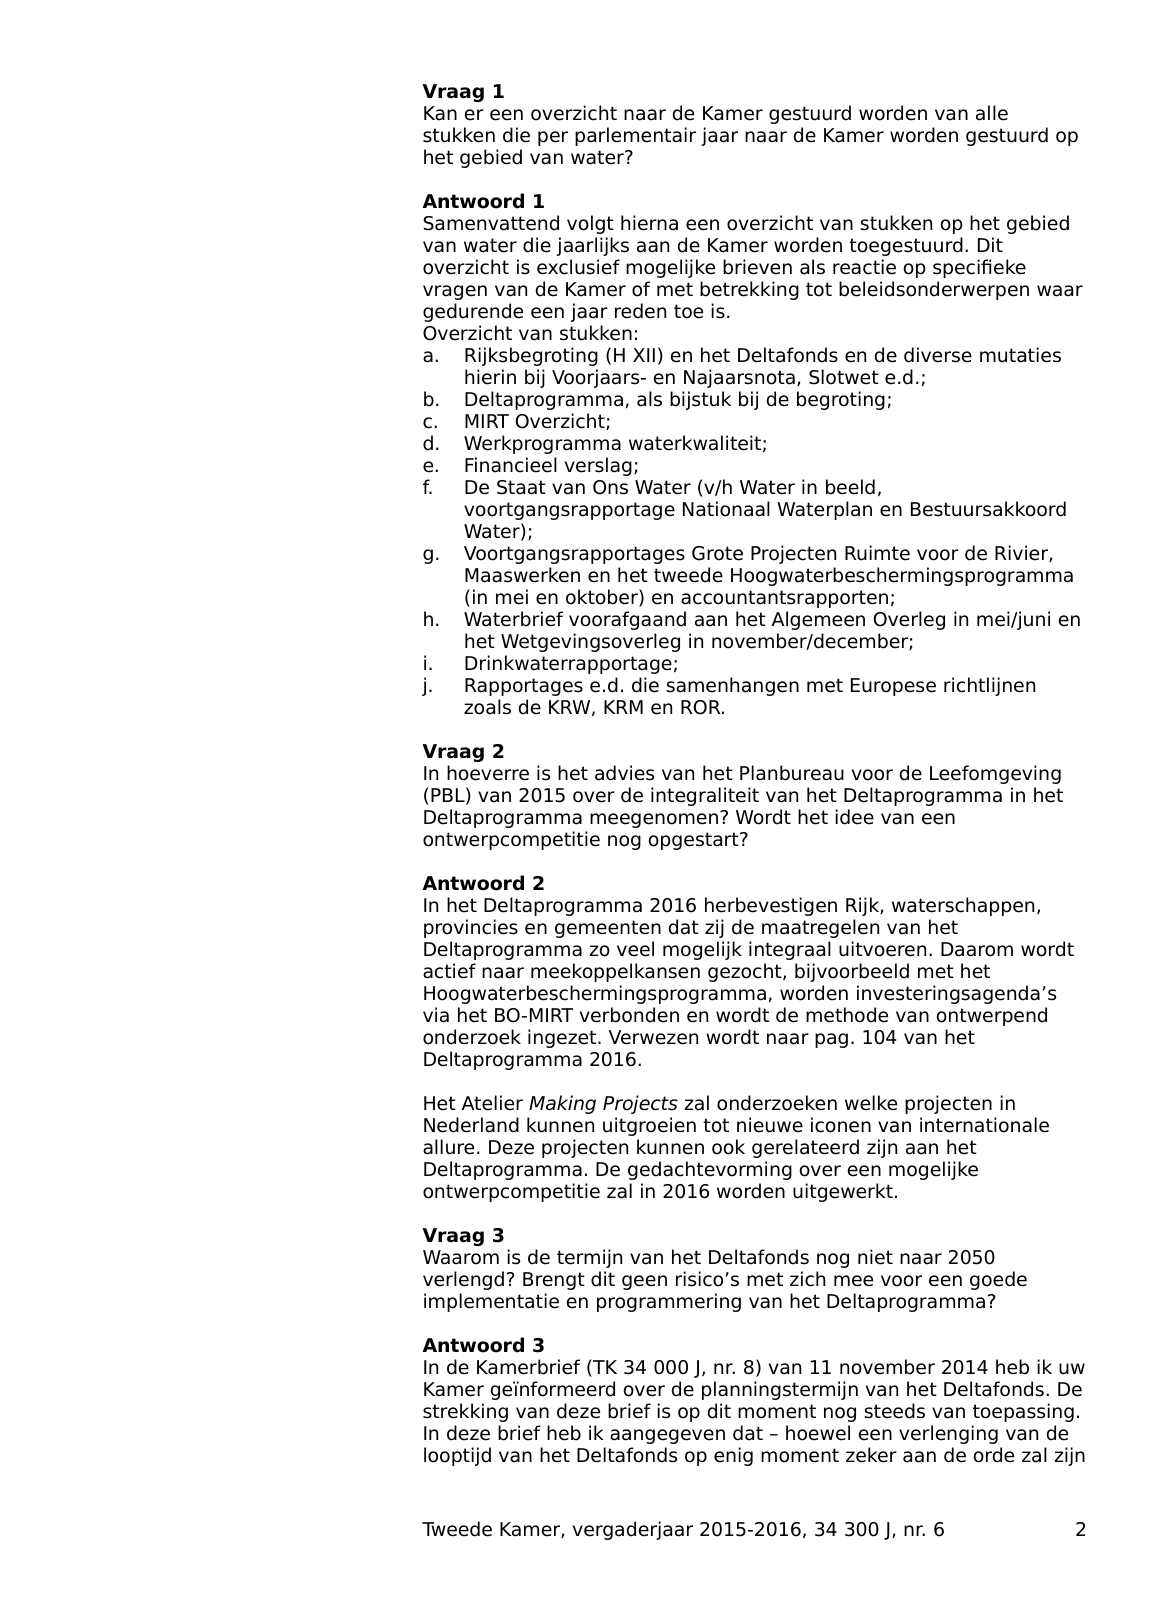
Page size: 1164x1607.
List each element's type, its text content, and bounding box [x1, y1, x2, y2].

text In het Deltaprogramma 2016 herbevestigen Rijk, waterschappen, provincies en gemeenten dat zij de maatregelen van het Deltaprogramma zo veel mogelijk integraal uitvoeren. Daarom wordt actief naar meekoppelkansen gezocht, bijvoorbeeld met het Hoogwaterbeschermingsprogramma, worden investeringsagenda’s via het BO-MIRT verbonden en wordt de methode van ontwerpend onderzoek ingezet. Verwezen wordt naar pag. 104 van het Deltaprogramma 2016. [422, 895, 1087, 1071]
text In de Kamerbrief (TK 34 000 J, nr. 8) van 11 november 2014 heb ik uw Kamer geïnformeerd over de planningstermijn van het Deltafonds. De strekking van deze brief is op dit moment nog steeds van toepassing. In deze brief heb ik aangegeven dat – hoewel een verlenging van de looptijd van het Deltafonds op enig moment zeker aan de orde zal zijn [422, 1357, 1087, 1467]
text g. Voortgangsrapportages Grote Projecten Ruimte voor de Rivier, Maaswerken en het tweede Hoogwaterbeschermingsprogramma (in mei en oktober) en accountantsrapporten; [422, 543, 1087, 609]
text Het Atelier Making Projects zal onderzoeken welke projecten in Nederland kunnen uitgroeien tot nieuwe iconen van internationale allure. Deze projecten kunnen ook gerelateerd zijn aan het Deltaprogramma. De gedachtevorming over een mogelijke ontwerpcompetitie zal in 2016 worden uitgewerkt. [422, 1093, 1087, 1203]
text i. Drinkwaterrapportage; [422, 653, 1087, 675]
text Vraag 1 [422, 81, 1087, 103]
text Samenvattend volgt hierna een overzicht van stukken op het gebied van water die jaarlijks aan de Kamer worden toegestuurd. Dit overzicht is exclusief mogelijke brieven als reactie op specifieke vragen van de Kamer of met betrekking tot beleidsonderwerpen waar gedurende een jaar reden toe is. [422, 213, 1087, 323]
text f. De Staat van Ons Water (v/h Water in beeld, voortgangsrapportage Nationaal Waterplan en Bestuursakkoord Water); [422, 477, 1087, 543]
text c. MIRT Overzicht; [422, 411, 1087, 433]
text a. Rijksbegroting (H XII) en het Deltafonds en de diverse mutaties hierin bij Voorjaars- en Najaarsnota, Slotwet e.d.; [422, 345, 1087, 389]
text Antwoord 2 [422, 873, 1087, 895]
text Waarom is de termijn van het Deltafonds nog niet naar 2050 verlengd? Brengt dit geen risico’s met zich mee voor een goede implementatie en programmering van het Deltaprogramma? [422, 1247, 1087, 1313]
text Vraag 3 [422, 1225, 1087, 1247]
text Vraag 2 [422, 741, 1087, 763]
text Antwoord 1 [422, 191, 1087, 213]
text e. Financieel verslag; [422, 455, 1087, 477]
text d. Werkprogramma waterkwaliteit; [422, 433, 1087, 455]
text Kan er een overzicht naar de Kamer gestuurd worden van alle stukken die per parlementair jaar naar de Kamer worden gestuurd op het gebied van water? [422, 103, 1087, 169]
text Antwoord 3 [422, 1335, 1087, 1357]
text Overzicht van stukken: [422, 323, 1087, 345]
text h. Waterbrief voorafgaand aan het Algemeen Overleg in mei/juni en het Wetgevingsoverleg in november/december; [422, 609, 1087, 653]
text j. Rapportages e.d. die samenhangen met Europese richtlijnen zoals de KRW, KRM en ROR. [422, 675, 1087, 719]
text b. Deltaprogramma, als bijstuk bij de begroting; [422, 389, 1087, 411]
text In hoeverre is het advies van het Planbureau voor de Leefomgeving (PBL) van 2015 over de integraliteit van het Deltaprogramma in het Deltaprogramma meegenomen? Wordt het idee van een ontwerpcompetitie nog opgestart? [422, 763, 1087, 851]
